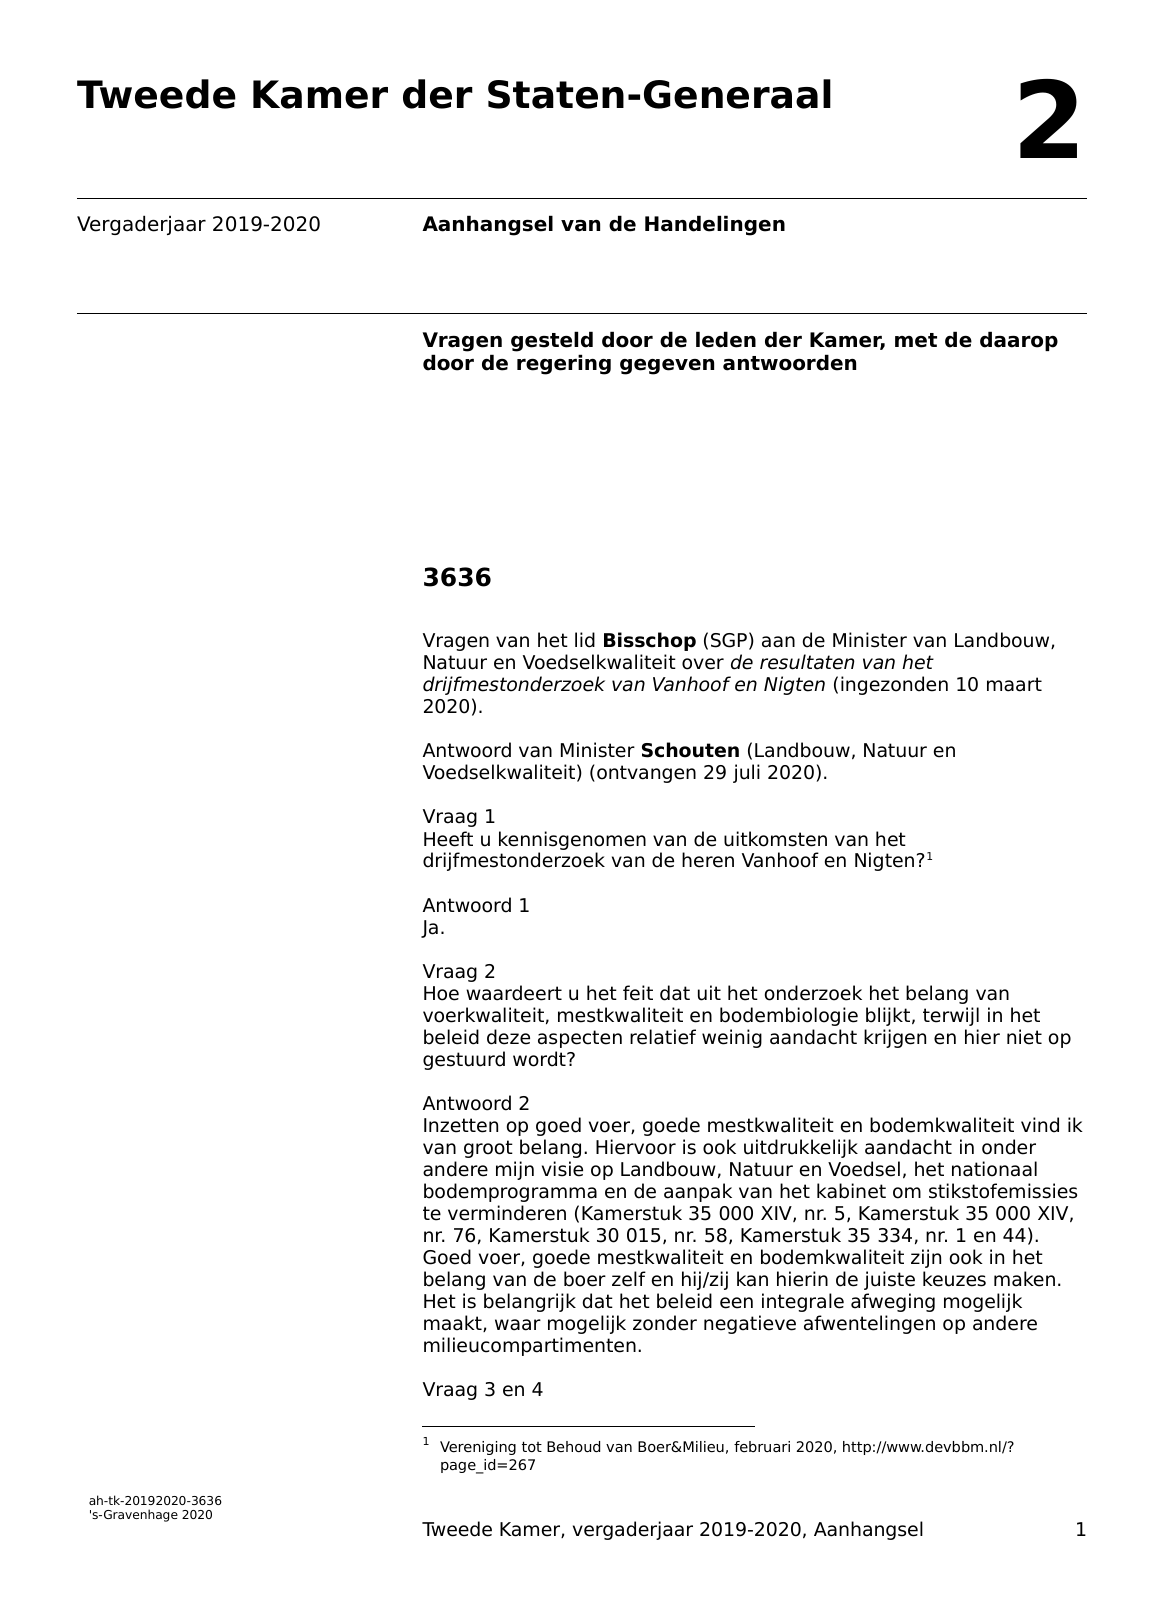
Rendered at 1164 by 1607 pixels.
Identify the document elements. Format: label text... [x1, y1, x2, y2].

text Vraag 1 [422, 806, 1087, 828]
text 's-Gravenhage 2020 [88, 1508, 323, 1522]
text Hoe waardeert u het feit dat uit het onderzoek het belang van voerkwaliteit, mestkwaliteit en bodembiologie blijkt, terwijl in het beleid deze aspecten relatief weinig aandacht krijgen en hier niet op gestuurd wordt? [422, 983, 1087, 1071]
table_header Tweede Kamer der Staten-Generaal [77, 59, 886, 198]
table_cell Vragen gesteld door de leden der Kamer, met de daarop door de regering gegeven antwoorden [422, 314, 1087, 375]
text Ja. [422, 917, 1087, 938]
table_cell Vergaderjaar 2019-2020 [77, 199, 422, 313]
text Antwoord van Minister Schouten (Landbouw, Natuur en Voedselkwaliteit) (ontvangen 29 juli 2020). [422, 740, 1087, 784]
text 3636 [422, 563, 1087, 592]
table_cell Aanhangsel van de Handelingen [422, 199, 1087, 313]
text ah-tk-20192020-3636 [88, 1494, 323, 1508]
text Antwoord 1 [422, 894, 1087, 917]
table_cell [77, 314, 422, 375]
text Vraag 2 [422, 961, 1087, 983]
table_header 2 [886, 59, 1087, 198]
text Vereniging tot Behoud van Boer&Milieu, februari 2020, http://www.devbbm.nl/?page_id=267 [422, 1435, 1087, 1474]
text Inzetten op goed voer, goede mestkwaliteit en bodemkwaliteit vind ik van groot belang. Hiervoor is ook uitdrukkelijk aandacht in onder andere mijn visie op Landbouw, Natuur en Voedsel, het nationaal bodemprogramma en de aanpak van het kabinet om stikstofemissies te verminderen (Kamerstuk 35 000 XIV, nr. 5, Kamerstuk 35 000 XIV, nr. 76, Kamerstuk 30 015, nr. 58, Kamerstuk 35 334, nr. 1 en 44). Goed voer, goede mestkwaliteit en bodemkwaliteit zijn ook in het belang van de boer zelf en hij/zij kan hierin de juiste keuzes maken. Het is belangrijk dat het beleid een integrale afweging mogelijk maakt, waar mogelijk zonder negatieve afwentelingen op andere milieucompartimenten. [422, 1115, 1087, 1357]
text Vraag 3 en 4 [422, 1379, 1087, 1401]
text Heeft u kennisgenomen van de uitkomsten van het drijfmestonderzoek van de heren Vanhoof en Nigten? [422, 828, 1087, 872]
text Antwoord 2 [422, 1093, 1087, 1115]
text Vragen van het lid Bisschop (SGP) aan de Minister van Landbouw, Natuur en Voedselkwaliteit over de resultaten van het drijfmestonderzoek van Vanhoof en Nigten (ingezonden 10 maart 2020). [422, 630, 1087, 718]
